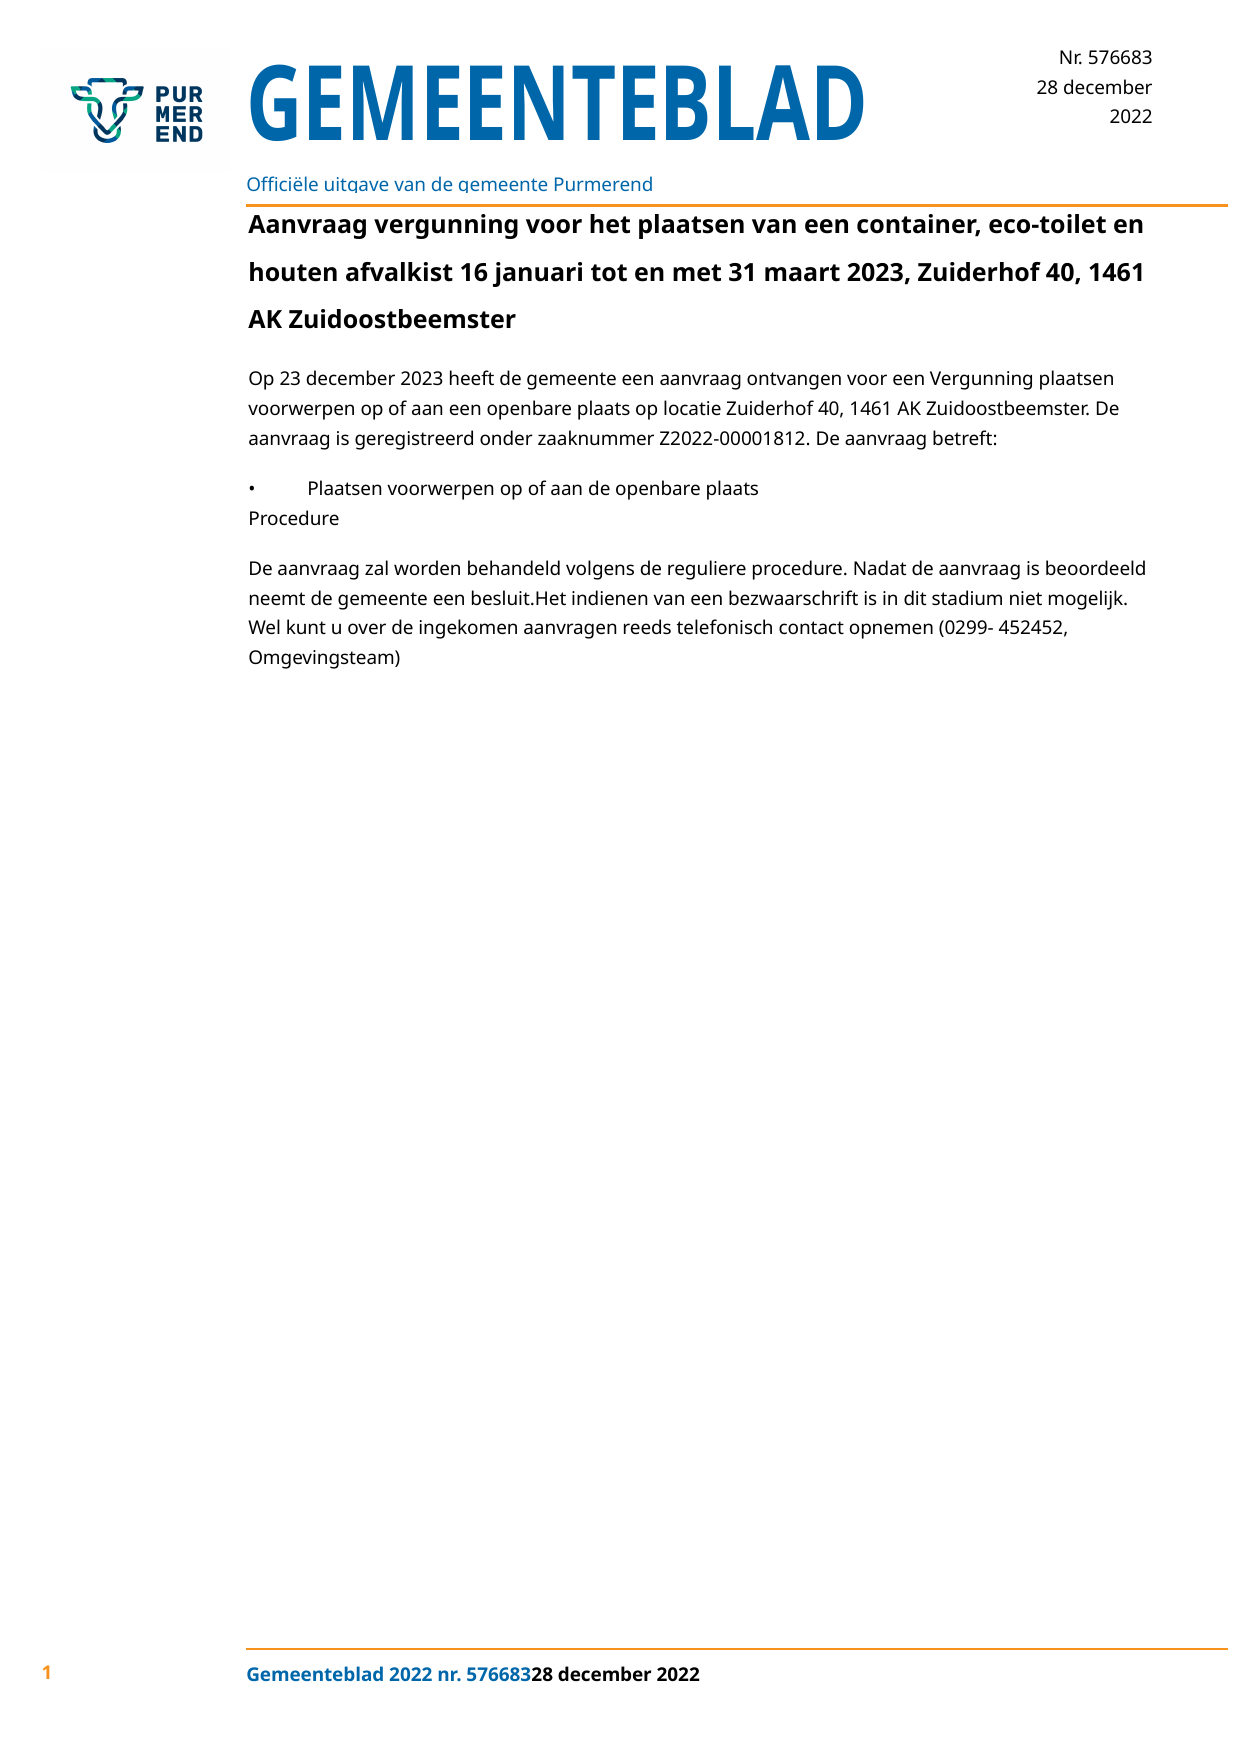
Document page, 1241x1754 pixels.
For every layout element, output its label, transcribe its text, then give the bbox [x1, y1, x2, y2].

text Aanvraag vergunning voor het plaatsen van een container, eco-toilet en houten afvalkist 16 januari tot en met 31 maart 2023, Zuiderhof 40, 1461 AK Zuidoostbeemster [248, 207, 1152, 336]
text De aanvraag zal worden behandeld volgens de reguliere procedure. Nadat de aanvraag is beoordeeld neemt de gemeente een besluit.Het indienen van een bezwaarschrift is in dit stadium niet mogelijk. Wel kunt u over de ingekomen aanvragen reeds telefonisch contact opnemen (0299- 452452, Omgevingsteam) [248, 555, 1152, 669]
list Plaatsen voorwerpen op of aan de openbare plaats [248, 475, 1152, 501]
text Op 23 december 2023 heeft de gemeente een aanvraag ontvangen voor een Vergunning plaatsen voorwerpen op of aan een openbare plaats op locatie Zuiderhof 40, 1461 AK Zuidoostbeemster. De aanvraag is geregistreerd onder zaaknummer Z2022-00001812. De aanvraag betreft: [248, 366, 1152, 450]
picture [41, 47, 231, 172]
text Procedure [248, 505, 1152, 530]
